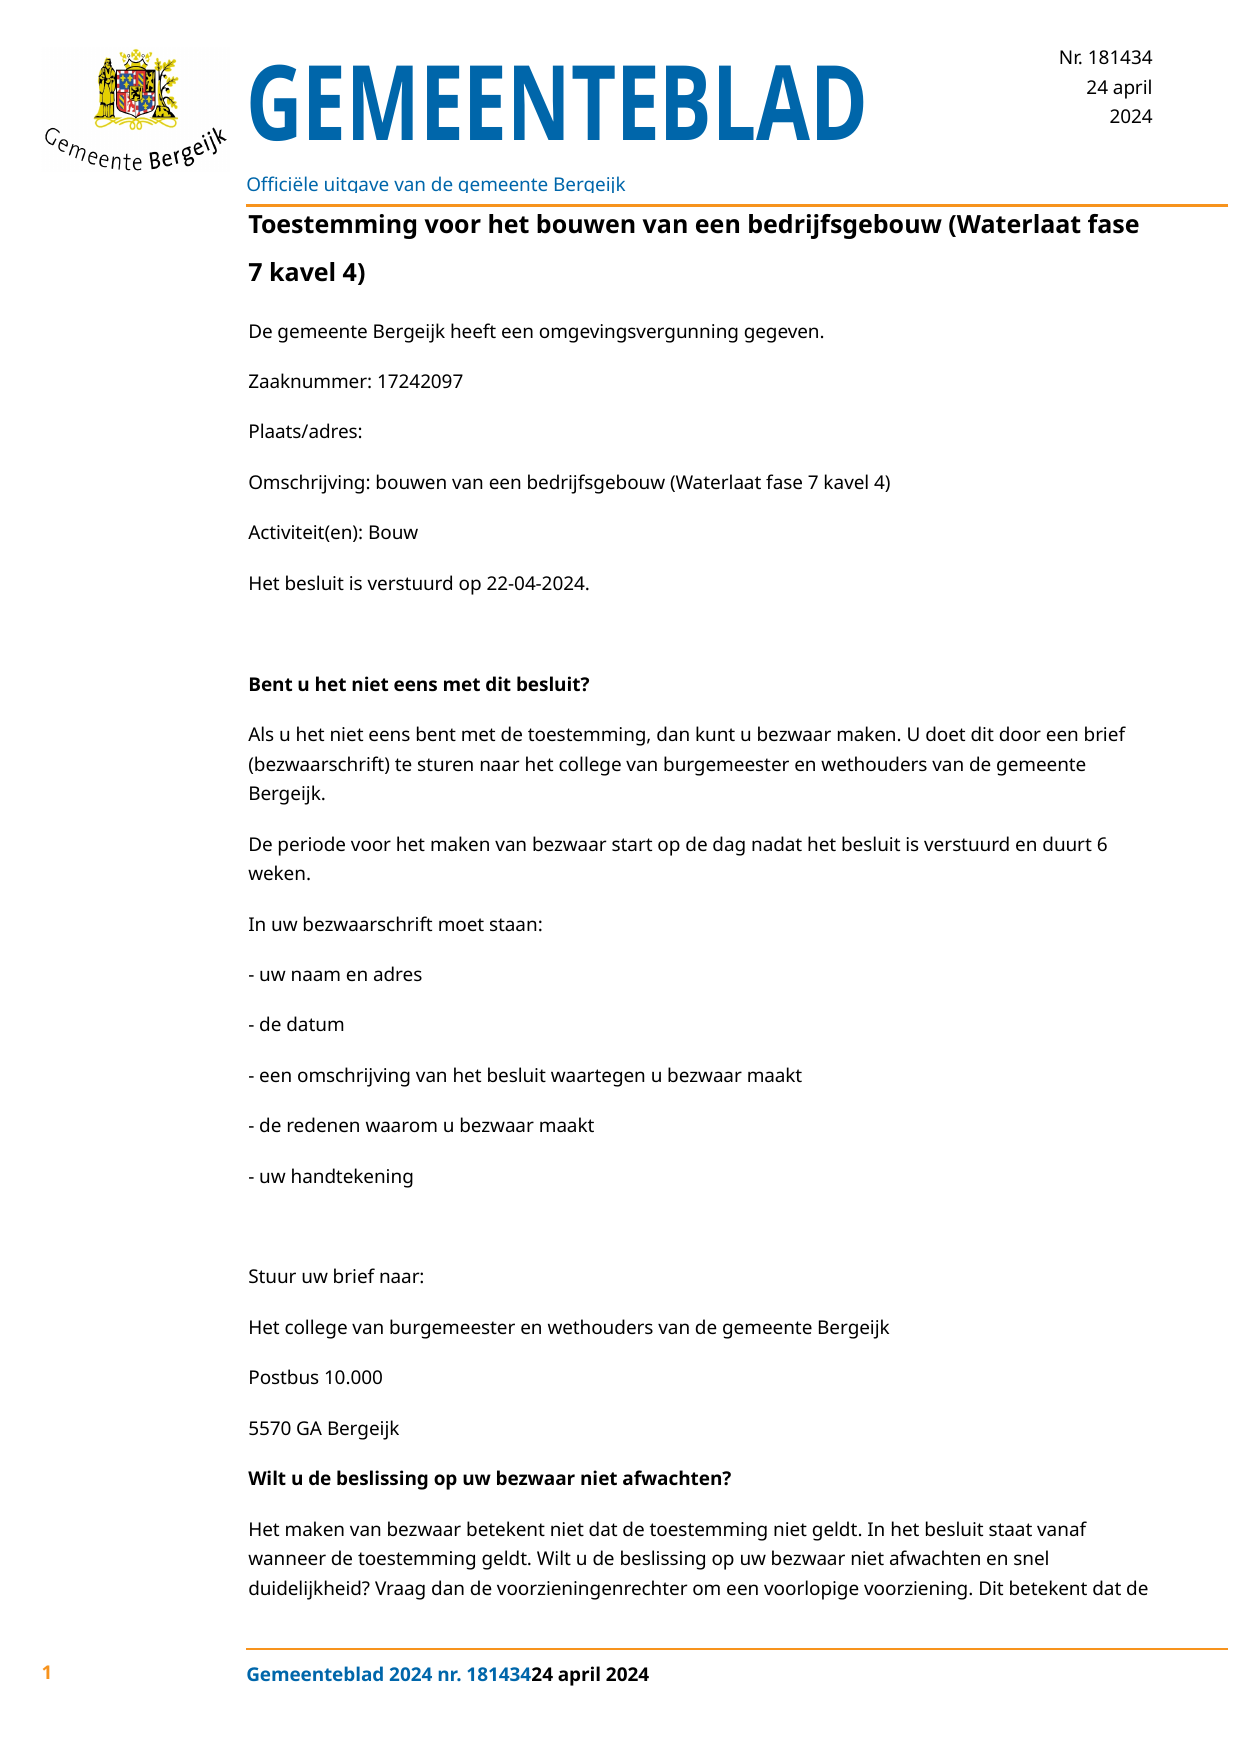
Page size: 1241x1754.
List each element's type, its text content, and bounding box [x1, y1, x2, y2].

text - de datum [248, 1012, 1152, 1037]
text Activiteit(en): Bouw [248, 519, 1152, 545]
text De gemeente Bergeijk heeft een omgevingsvergunning gegeven. [248, 318, 1152, 344]
text - uw naam en adres [248, 961, 1152, 987]
text Plaats/adres: [248, 419, 1152, 444]
text Omschrijving: bouwen van een bedrijfsgebouw (Waterlaat fase 7 kavel 4) [248, 469, 1152, 495]
text - uw handtekening [248, 1163, 1152, 1189]
text Postbus 10.000 [248, 1364, 1152, 1390]
text Het college van burgemeester en wethouders van de gemeente Bergeijk [248, 1314, 1152, 1340]
text Bent u het niet eens met dit besluit? [248, 671, 1152, 697]
text Zaaknummer: 17242097 [248, 368, 1152, 394]
text Wilt u de beslissing op uw bezwaar niet afwachten? [248, 1465, 1152, 1491]
text Stuur uw brief naar: [248, 1264, 1152, 1289]
text - de redenen waarom u bezwaar maakt [248, 1112, 1152, 1138]
text Toestemming voor het bouwen van een bedrijfsgebouw (Waterlaat fase 7 kavel 4) [248, 207, 1152, 288]
text De periode voor het maken van bezwaar start op de dag nadat het besluit is verstuurd en duurt 6 weken. [248, 831, 1152, 886]
text Als u het niet eens bent met de toestemming, dan kunt u bezwaar maken. U doet dit door een brief (bezwaarschrift) te sturen naar het college van burgemeester en wethouders van de gemeente Bergeijk. [248, 721, 1152, 806]
text - een omschrijving van het besluit waartegen u bezwaar maakt [248, 1062, 1152, 1088]
picture [41, 47, 231, 172]
text Het maken van bezwaar betekent niet dat de toestemming niet geldt. In het besluit staat vanaf wanneer de toestemming geldt. Wilt u de beslissing op uw bezwaar niet afwachten en snel duidelijkheid? Vraag dan de voorzieningenrechter om een voorlopige voorziening. Dit betekent dat de [248, 1516, 1152, 1601]
text 5570 GA Bergeijk [248, 1415, 1152, 1441]
text Het besluit is verstuurd op 22-04-2024. [248, 570, 1152, 596]
text In uw bezwaarschrift moet staan: [248, 911, 1152, 937]
